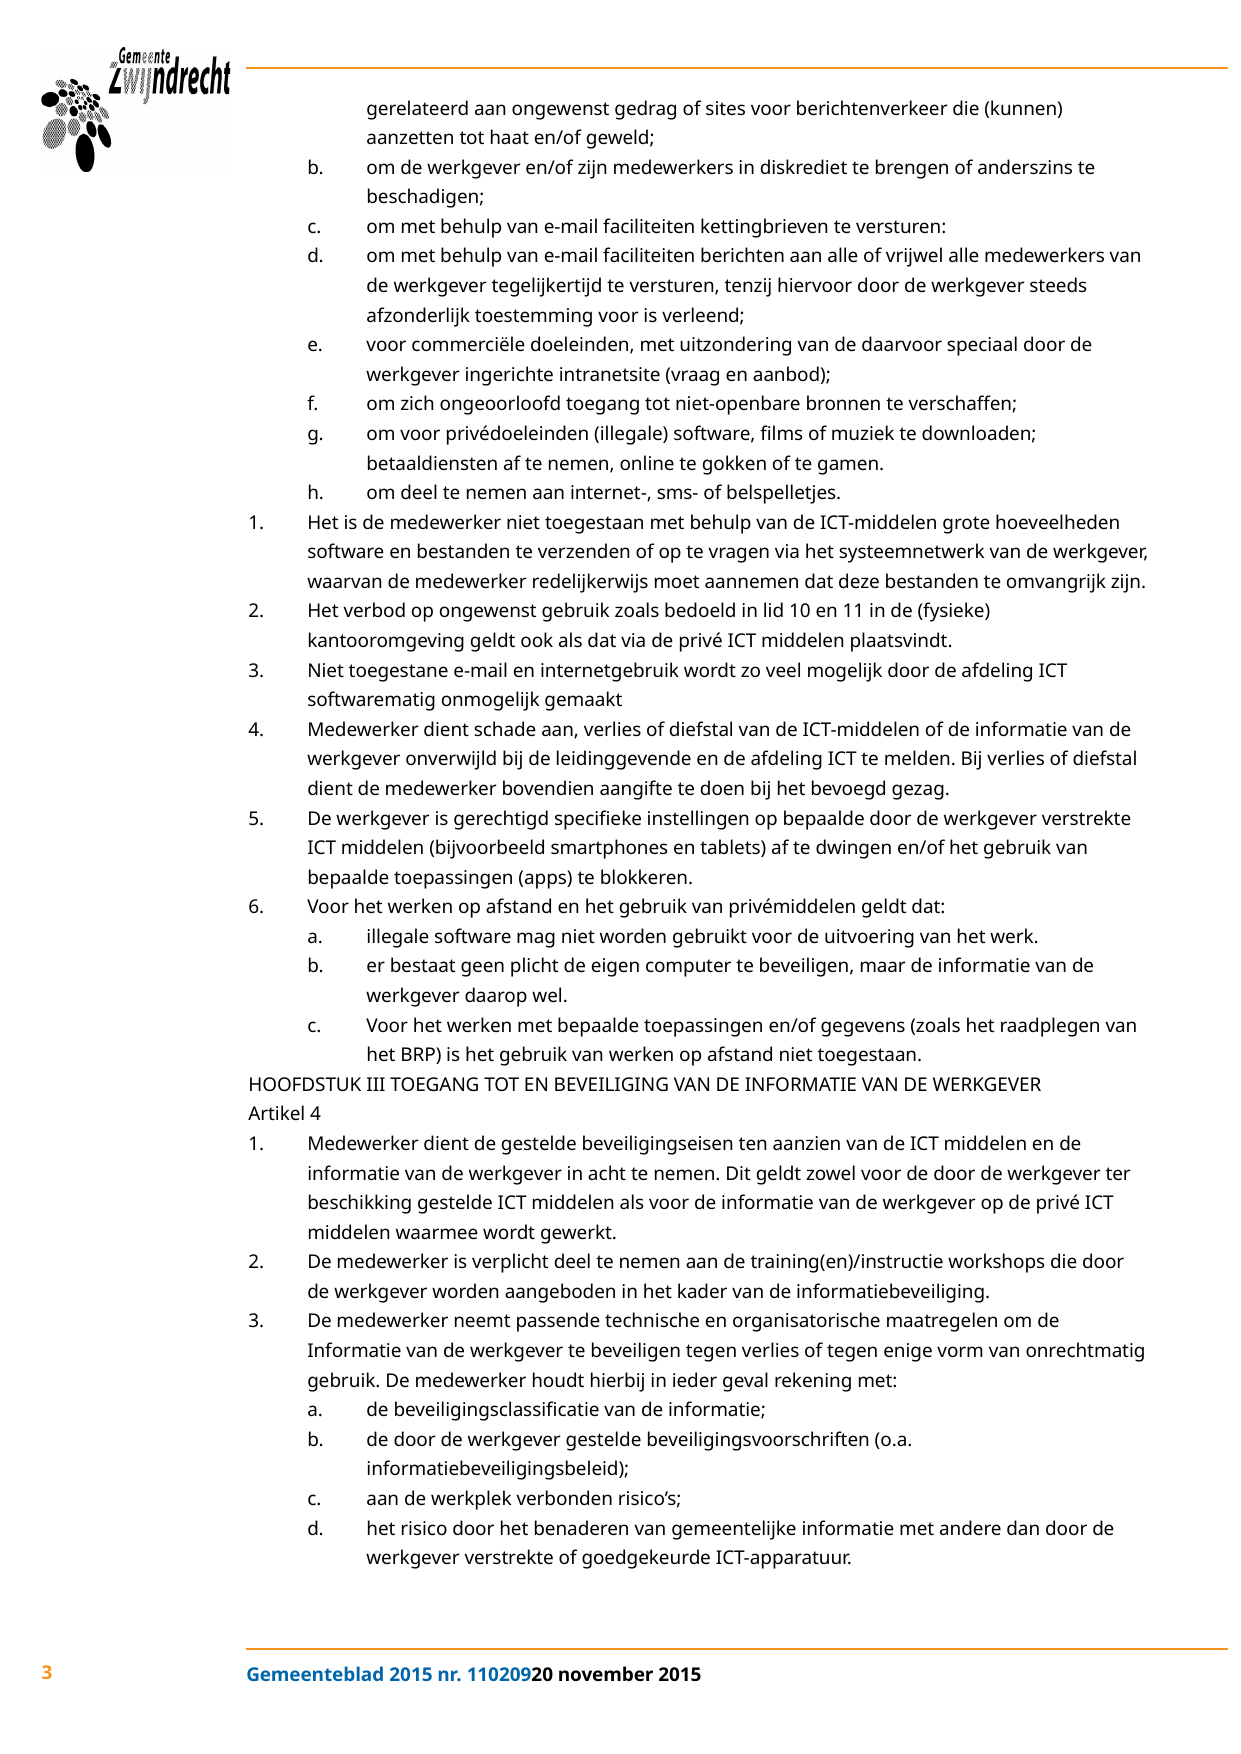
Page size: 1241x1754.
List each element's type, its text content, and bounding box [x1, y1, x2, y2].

text Artikel 4 [248, 1101, 1152, 1126]
list de door de werkgever gestelde beveiligingsvoorschriften (o.a. informatiebeveiligingsbeleid); [307, 1426, 1152, 1481]
list om zich ongeoorloofd toegang tot niet-openbare bronnen te verschaffen; [307, 391, 1152, 416]
list voor commerciële doeleinden, met uitzondering van de daarvoor speciaal door de werkgever ingerichte intranetsite (vraag en aanbod); [307, 331, 1152, 387]
list Het is de medewerker niet toegestaan met behulp van de ICT-middelen grote hoeveelheden software en bestanden te verzenden of op te vragen via het systeemnetwerk van de werkgever, waarvan de medewerker redelijkerwijs moet aannemen dat deze bestanden te omvangrijk zijn. [248, 509, 1152, 594]
list De medewerker neemt passende technische en organisatorische maatregelen om de Informatie van de werkgever te beveiligen tegen verlies of tegen enige vorm van onrechtmatig gebruik. De medewerker houdt hierbij in ieder geval rekening met: [248, 1308, 1152, 1393]
list om voor privédoeleinden (illegale) software, films of muziek te downloaden; betaaldiensten af te nemen, online te gokken of te gamen. [307, 420, 1152, 476]
list Voor het werken op afstand en het gebruik van privémiddelen geldt dat: [248, 893, 1152, 919]
list aan de werkplek verbonden risico’s; [307, 1485, 1152, 1511]
list Medewerker dient de gestelde beveiligingseisen ten aanzien van de ICT middelen en de informatie van de werkgever in acht te nemen. Dit geldt zowel voor de door de werkgever ter beschikking gestelde ICT middelen als voor de informatie van de werkgever op de privé ICT middelen waarmee wordt gewerkt. [248, 1130, 1152, 1245]
list illegale software mag niet worden gebruikt voor de uitvoering van het werk. [307, 923, 1152, 949]
text HOOFDSTUK III TOEGANG TOT EN BEVEILIGING VAN DE INFORMATIE VAN DE WERKGEVER [248, 1071, 1152, 1097]
list om met behulp van e-mail faciliteiten berichten aan alle of vrijwel alle medewerkers van de werkgever tegelijkertijd te versturen, tenzij hiervoor door de werkgever steeds afzonderlijk toestemming voor is verleend; [307, 243, 1152, 328]
list er bestaat geen plicht de eigen computer te beveiligen, maar de informatie van de werkgever daarop wel. [307, 953, 1152, 1008]
list het risico door het benaderen van gemeentelijke informatie met andere dan door de werkgever verstrekte of goedgekeurde ICT-apparatuur. [307, 1515, 1152, 1570]
picture [41, 47, 231, 172]
list De werkgever is gerechtigd specifieke instellingen op bepaalde door de werkgever verstrekte ICT middelen (bijvoorbeeld smartphones en tablets) af te dwingen en/of het gebruik van bepaalde toepassingen (apps) te blokkeren. [248, 805, 1152, 890]
list Het verbod op ongewenst gebruik zoals bedoeld in lid 10 en 11 in de (fysieke) kantooromgeving geldt ook als dat via de privé ICT middelen plaatsvindt. [248, 598, 1152, 653]
list Niet toegestane e-mail en internetgebruik wordt zo veel mogelijk door de afdeling ICT softwarematig onmogelijk gemaakt [248, 657, 1152, 712]
list Voor het werken met bepaalde toepassingen en/of gegevens (zoals het raadplegen van het BRP) is het gebruik van werken op afstand niet toegestaan. [307, 1012, 1152, 1067]
list om de werkgever en/of zijn medewerkers in diskrediet te brengen of anderszins te beschadigen; [307, 154, 1152, 209]
list om met behulp van e-mail faciliteiten kettingbrieven te versturen: [307, 213, 1152, 239]
list de beveiligingsclassificatie van de informatie; [307, 1396, 1152, 1422]
list De medewerker is verplicht deel te nemen aan de training(en)/instructie workshops die door de werkgever worden aangeboden in het kader van de informatiebeveiliging. [248, 1248, 1152, 1304]
list gerelateerd aan ongewenst gedrag of sites voor berichtenverkeer die (kunnen) aanzetten tot haat en/of geweld; [307, 95, 1152, 150]
list Medewerker dient schade aan, verlies of diefstal van de ICT-middelen of de informatie van de werkgever onverwijld bij de leidinggevende en de afdeling ICT te melden. Bij verlies of diefstal dient de medewerker bovendien aangifte te doen bij het bevoegd gezag. [248, 716, 1152, 801]
list om deel te nemen aan internet-, sms- of belspelletjes. [307, 479, 1152, 505]
